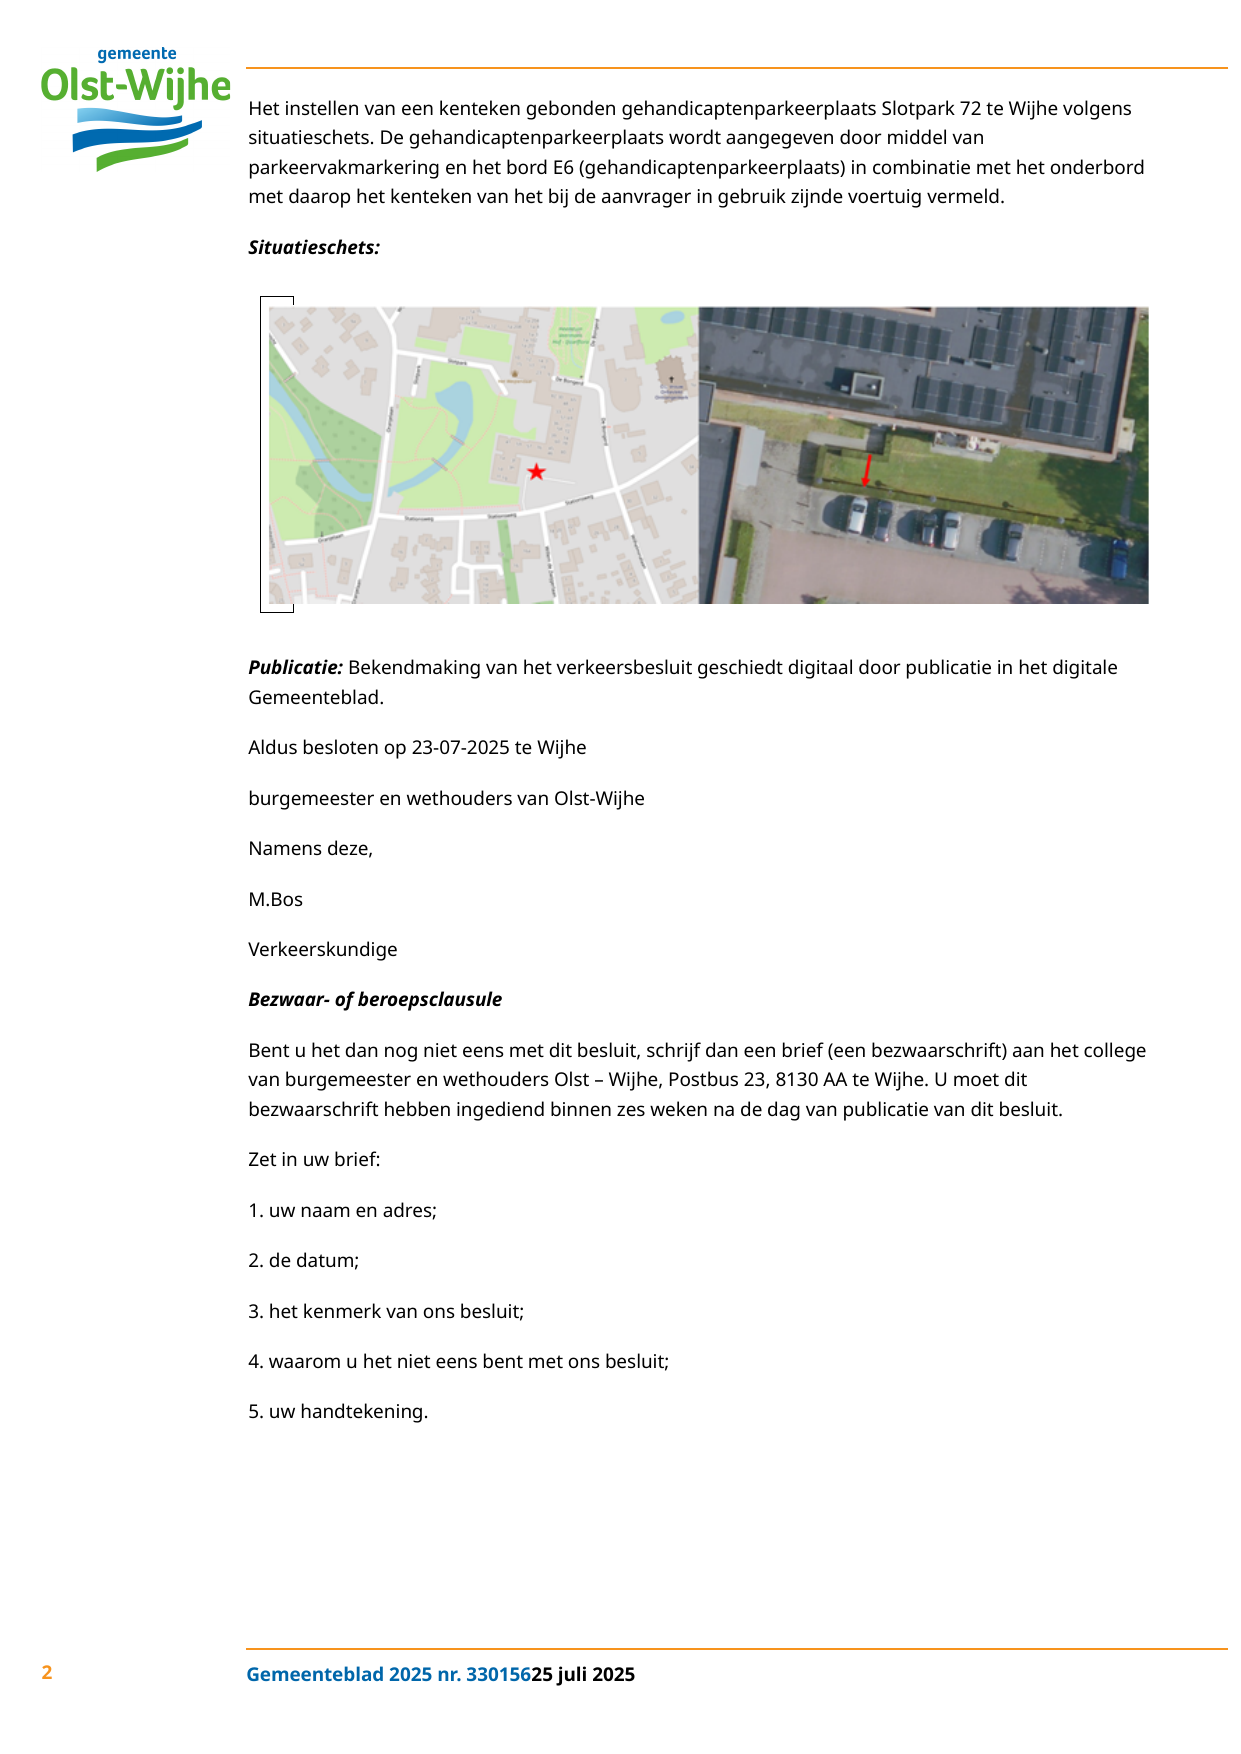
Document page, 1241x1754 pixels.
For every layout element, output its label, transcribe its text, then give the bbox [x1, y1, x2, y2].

picture [268, 305, 1149, 604]
text 5. uw handtekening. [248, 1399, 1152, 1424]
text Situatieschets: [248, 234, 1152, 260]
text Publicatie: Bekendmaking van het verkeersbesluit geschiedt digitaal door publicatie in het digitale Gemeenteblad. [248, 654, 1152, 710]
text Bent u het dan nog niet eens met dit besluit, schrijf dan een brief (een bezwaarschrift) aan het college van burgemeester en wethouders Olst – Wijhe, Postbus 23, 8130 AA te Wijhe. U moet dit bezwaarschrift hebben ingediend binnen zes weken na de dag van publicatie van dit besluit. [248, 1037, 1152, 1122]
text Bezwaar- of beroepsclausule [248, 987, 1152, 1012]
text M.Bos [248, 886, 1152, 912]
text 4. waarom u het niet eens bent met ons besluit; [248, 1348, 1152, 1374]
picture [41, 47, 231, 172]
text burgemeester en wethouders van Olst-Wijhe [248, 785, 1152, 811]
text Zet in uw brief: [248, 1147, 1152, 1172]
text Aldus besloten op 23-07-2025 te Wijhe [248, 734, 1152, 760]
text Het instellen van een kenteken gebonden gehandicaptenparkeerplaats Slotpark 72 te Wijhe volgens situatieschets. De gehandicaptenparkeerplaats wordt aangegeven door middel van parkeervakmarkering en het bord E6 (gehandicaptenparkeerplaats) in combinatie met het onderbord met daarop het kenteken van het bij de aanvrager in gebruik zijnde voertuig vermeld. [248, 95, 1152, 209]
text 2. de datum; [248, 1247, 1152, 1273]
text 1. uw naam en adres; [248, 1197, 1152, 1223]
text Verkeerskundige [248, 936, 1152, 962]
text 3. het kenmerk van ons besluit; [248, 1298, 1152, 1324]
text Namens deze, [248, 835, 1152, 861]
